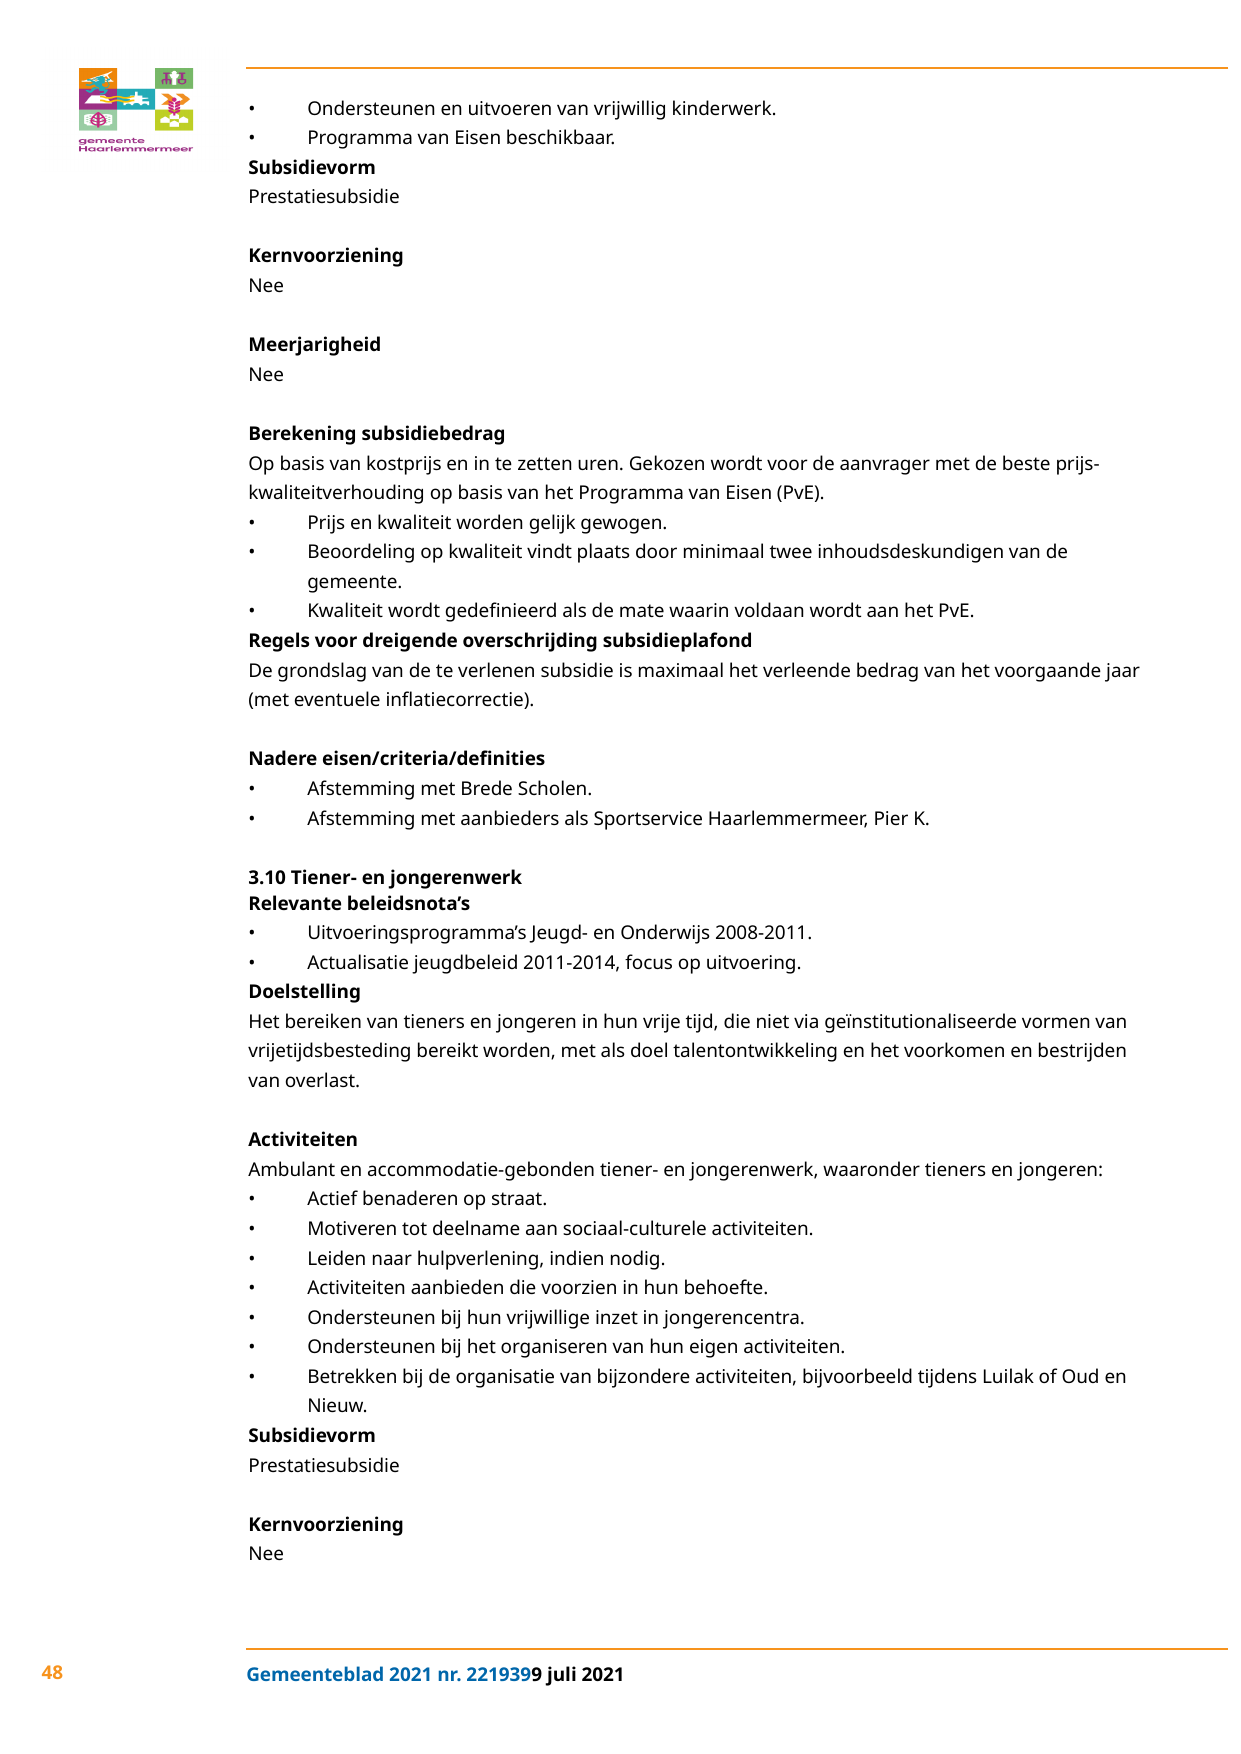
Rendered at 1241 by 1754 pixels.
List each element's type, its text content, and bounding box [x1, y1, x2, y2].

text Subsidievorm [248, 154, 1152, 180]
text Subsidievorm [248, 1422, 1152, 1448]
text Kernvoorziening [248, 1511, 1152, 1537]
text Relevante beleidsnota’s [248, 890, 1152, 915]
text Doelstelling [248, 978, 1152, 1004]
list Ondersteunen bij het organiseren van hun eigen activiteiten. [248, 1333, 1152, 1359]
text Prestatiesubsidie [248, 1452, 1152, 1477]
text De grondslag van de te verlenen subsidie is maximaal het verleende bedrag van het voorgaande jaar (met eventuele inflatiecorrectie). [248, 657, 1152, 712]
text Nee [248, 1541, 1152, 1566]
list Prijs en kwaliteit worden gelijk gewogen. [248, 509, 1152, 535]
list Actief benaderen op straat. [248, 1186, 1152, 1211]
text Het bereiken van tieners en jongeren in hun vrije tijd, die niet via geïnstitutionaliseerde vormen van vrijetijdsbesteding bereikt worden, met als doel talentontwikkeling en het voorkomen en bestrijden van overlast. [248, 1008, 1152, 1093]
text Kernvoorziening [248, 243, 1152, 268]
text Regels voor dreigende overschrijding subsidieplafond [248, 627, 1152, 653]
text Meerjarigheid [248, 331, 1152, 357]
list Activiteiten aanbieden die voorzien in hun behoefte. [248, 1274, 1152, 1300]
list Ondersteunen bij hun vrijwillige inzet in jongerencentra. [248, 1304, 1152, 1329]
list Actualisatie jeugdbeleid 2011-2014, focus op uitvoering. [248, 949, 1152, 974]
text Ambulant en accommodatie-gebonden tiener- en jongerenwerk, waaronder tieners en jongeren: [248, 1156, 1152, 1182]
text Nadere eisen/criteria/definities [248, 746, 1152, 771]
text Berekening subsidiebedrag [248, 420, 1152, 446]
list Afstemming met Brede Scholen. [248, 775, 1152, 801]
picture [41, 47, 231, 172]
text 3.10 Tiener- en jongerenwerk [248, 864, 1152, 890]
list Beoordeling op kwaliteit vindt plaats door minimaal twee inhoudsdeskundigen van de gemeente. [248, 538, 1152, 594]
text Nee [248, 361, 1152, 387]
list Afstemming met aanbieders als Sportservice Haarlemmermeer, Pier K. [248, 805, 1152, 831]
list Ondersteunen en uitvoeren van vrijwillig kinderwerk. [248, 95, 1152, 121]
list Programma van Eisen beschikbaar. [248, 124, 1152, 150]
text Op basis van kostprijs en in te zetten uren. Gekozen wordt voor de aanvrager met de beste prijs-kwaliteitverhouding op basis van het Programma van Eisen (PvE). [248, 450, 1152, 505]
text Prestatiesubsidie [248, 183, 1152, 209]
list Leiden naar hulpverlening, indien nodig. [248, 1245, 1152, 1270]
list Motiveren tot deelname aan sociaal-culturele activiteiten. [248, 1215, 1152, 1241]
text Nee [248, 272, 1152, 298]
list Kwaliteit wordt gedefinieerd als de mate waarin voldaan wordt aan het PvE. [248, 598, 1152, 623]
list Uitvoeringsprogramma’s Jeugd- en Onderwijs 2008-2011. [248, 919, 1152, 945]
list Betrekken bij de organisatie van bijzondere activiteiten, bijvoorbeeld tijdens Luilak of Oud en Nieuw. [248, 1363, 1152, 1418]
text Activiteiten [248, 1126, 1152, 1152]
